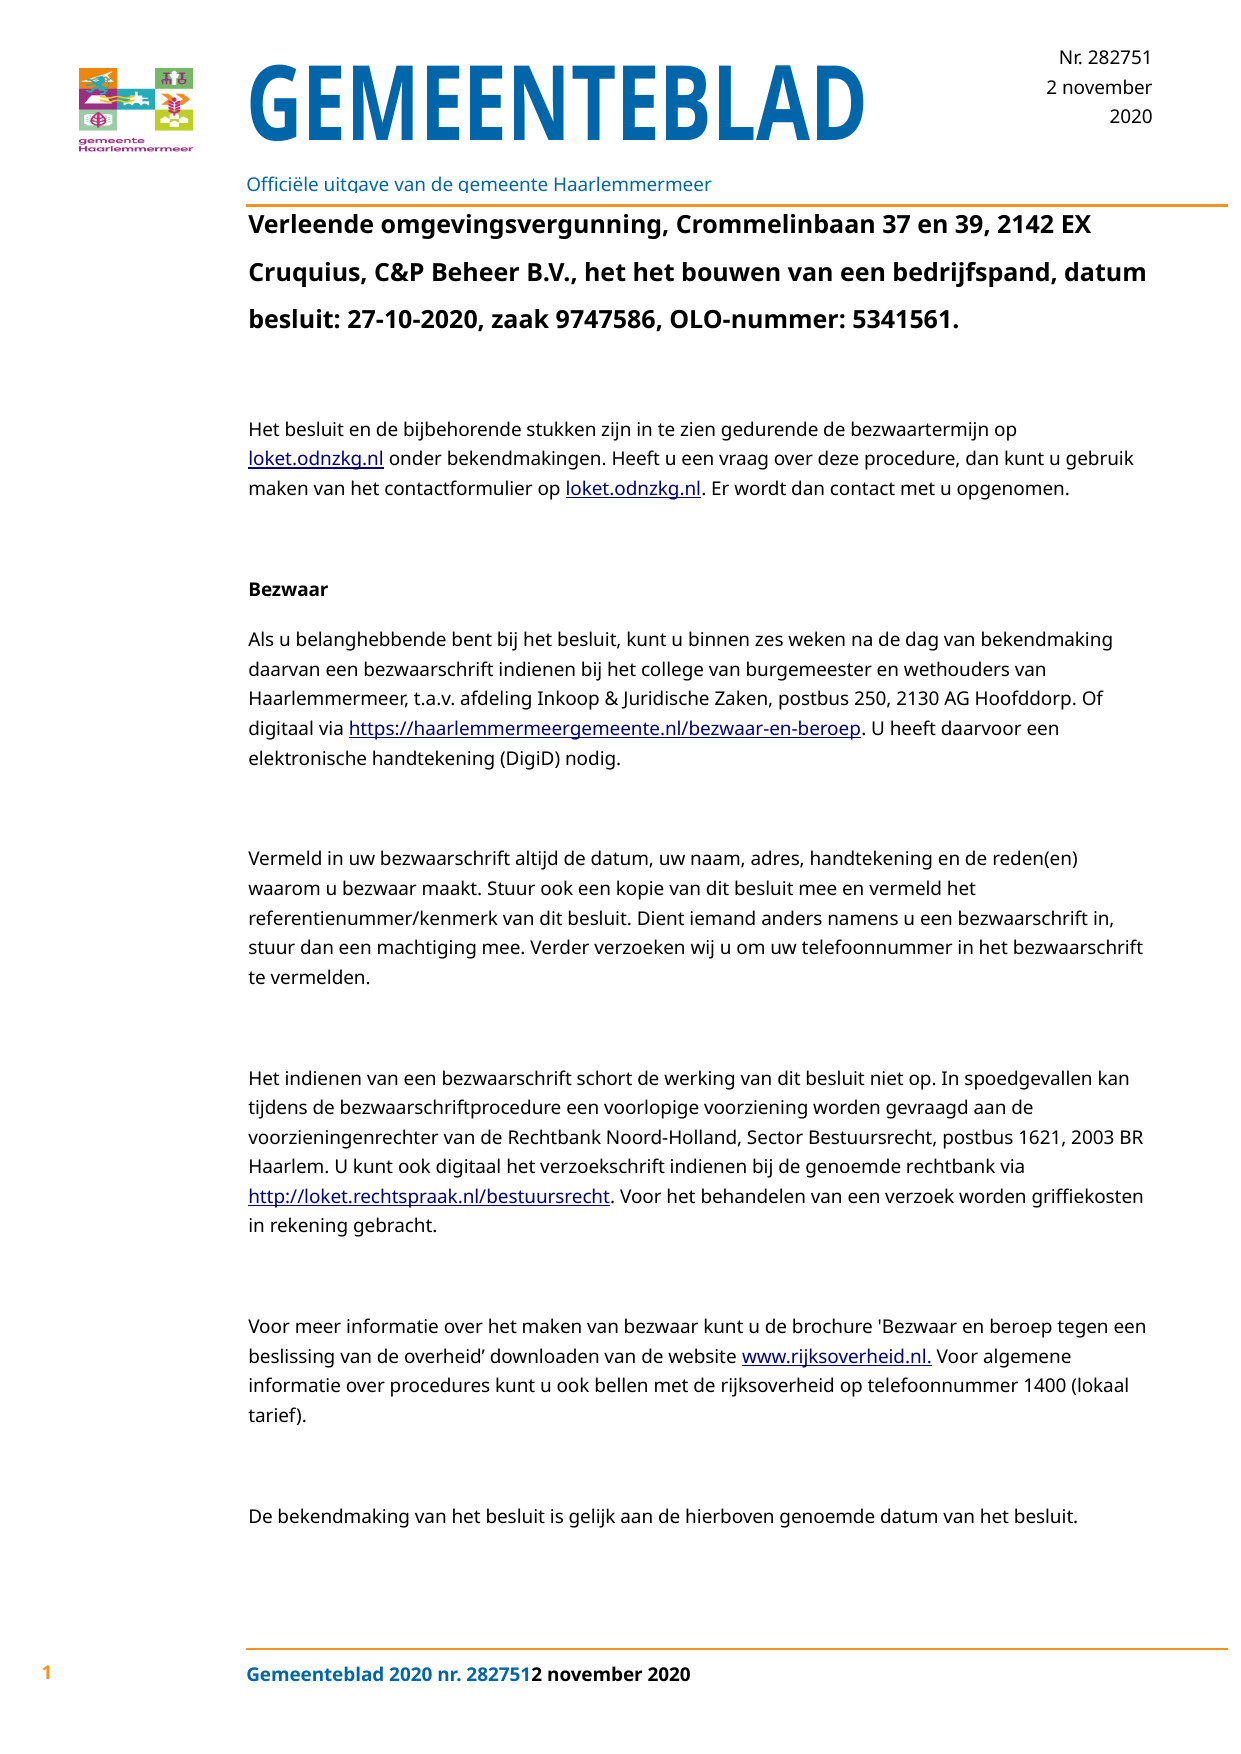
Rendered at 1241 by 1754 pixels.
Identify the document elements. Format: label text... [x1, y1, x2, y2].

text Bezwaar [248, 576, 1152, 602]
text Het indienen van een bezwaarschrift schort de werking van dit besluit niet op. In spoedgevallen kan tijdens de bezwaarschriftprocedure een voorlopige voorziening worden gevraagd aan de voorzieningenrechter van de Rechtbank Noord-Holland, Sector Bestuursrecht, postbus 1621, 2003 BR Haarlem. U kunt ook digitaal het verzoekschrift indienen bij de genoemde rechtbank via http://loket.rechtspraak.nl/bestuursrecht. Voor het behandelen van een verzoek worden griffiekosten in rekening gebracht. [248, 1065, 1152, 1238]
text Verleende omgevingsvergunning, Crommelinbaan 37 en 39, 2142 EX Cruquius, C&P Beheer B.V., het het bouwen van een bedrijfspand, datum besluit: 27-10-2020, zaak 9747586, OLO-nummer: 5341561. [248, 207, 1152, 336]
picture [41, 47, 231, 172]
text Vermeld in uw bezwaarschrift altijd de datum, uw naam, adres, handtekening en de reden(en) waarom u bezwaar maakt. Stuur ook een kopie van dit besluit mee en vermeld het referentienummer/kenmerk van dit besluit. Dient iemand anders namens u een bezwaarschrift in, stuur dan een machtiging mee. Verder verzoeken wij u om uw telefoonnummer in het bezwaarschrift te vermelden. [248, 846, 1152, 989]
text Het besluit en de bijbehorende stukken zijn in te zien gedurende de bezwaartermijn op loket.odnzkg.nl onder bekendmakingen. Heeft u een vraag over deze procedure, dan kunt u gebruik maken van het contactformulier op loket.odnzkg.nl. Er wordt dan contact met u opgenomen. [248, 416, 1152, 501]
text De bekendmaking van het besluit is gelijk aan de hierboven genoemde datum van het besluit. [248, 1503, 1152, 1529]
text Als u belanghebbende bent bij het besluit, kunt u binnen zes weken na de dag van bekendmaking daarvan een bezwaarschrift indienen bij het college van burgemeester en wethouders van Haarlemmermeer, t.a.v. afdeling Inkoop & Juridische Zaken, postbus 250, 2130 AG Hoofddorp. Of digitaal via https://haarlemmermeergemeente.nl/bezwaar-en-beroep. U heeft daarvoor een elektronische handtekening (DigiD) nodig. [248, 626, 1152, 770]
text Voor meer informatie over het maken van bezwaar kunt u de brochure 'Bezwaar en beroep tegen een beslissing van de overheid’ downloaden van de website www.rijksoverheid.nl. Voor algemene informatie over procedures kunt u ook bellen met de rijksoverheid op telefoonnummer 1400 (lokaal tarief). [248, 1313, 1152, 1428]
